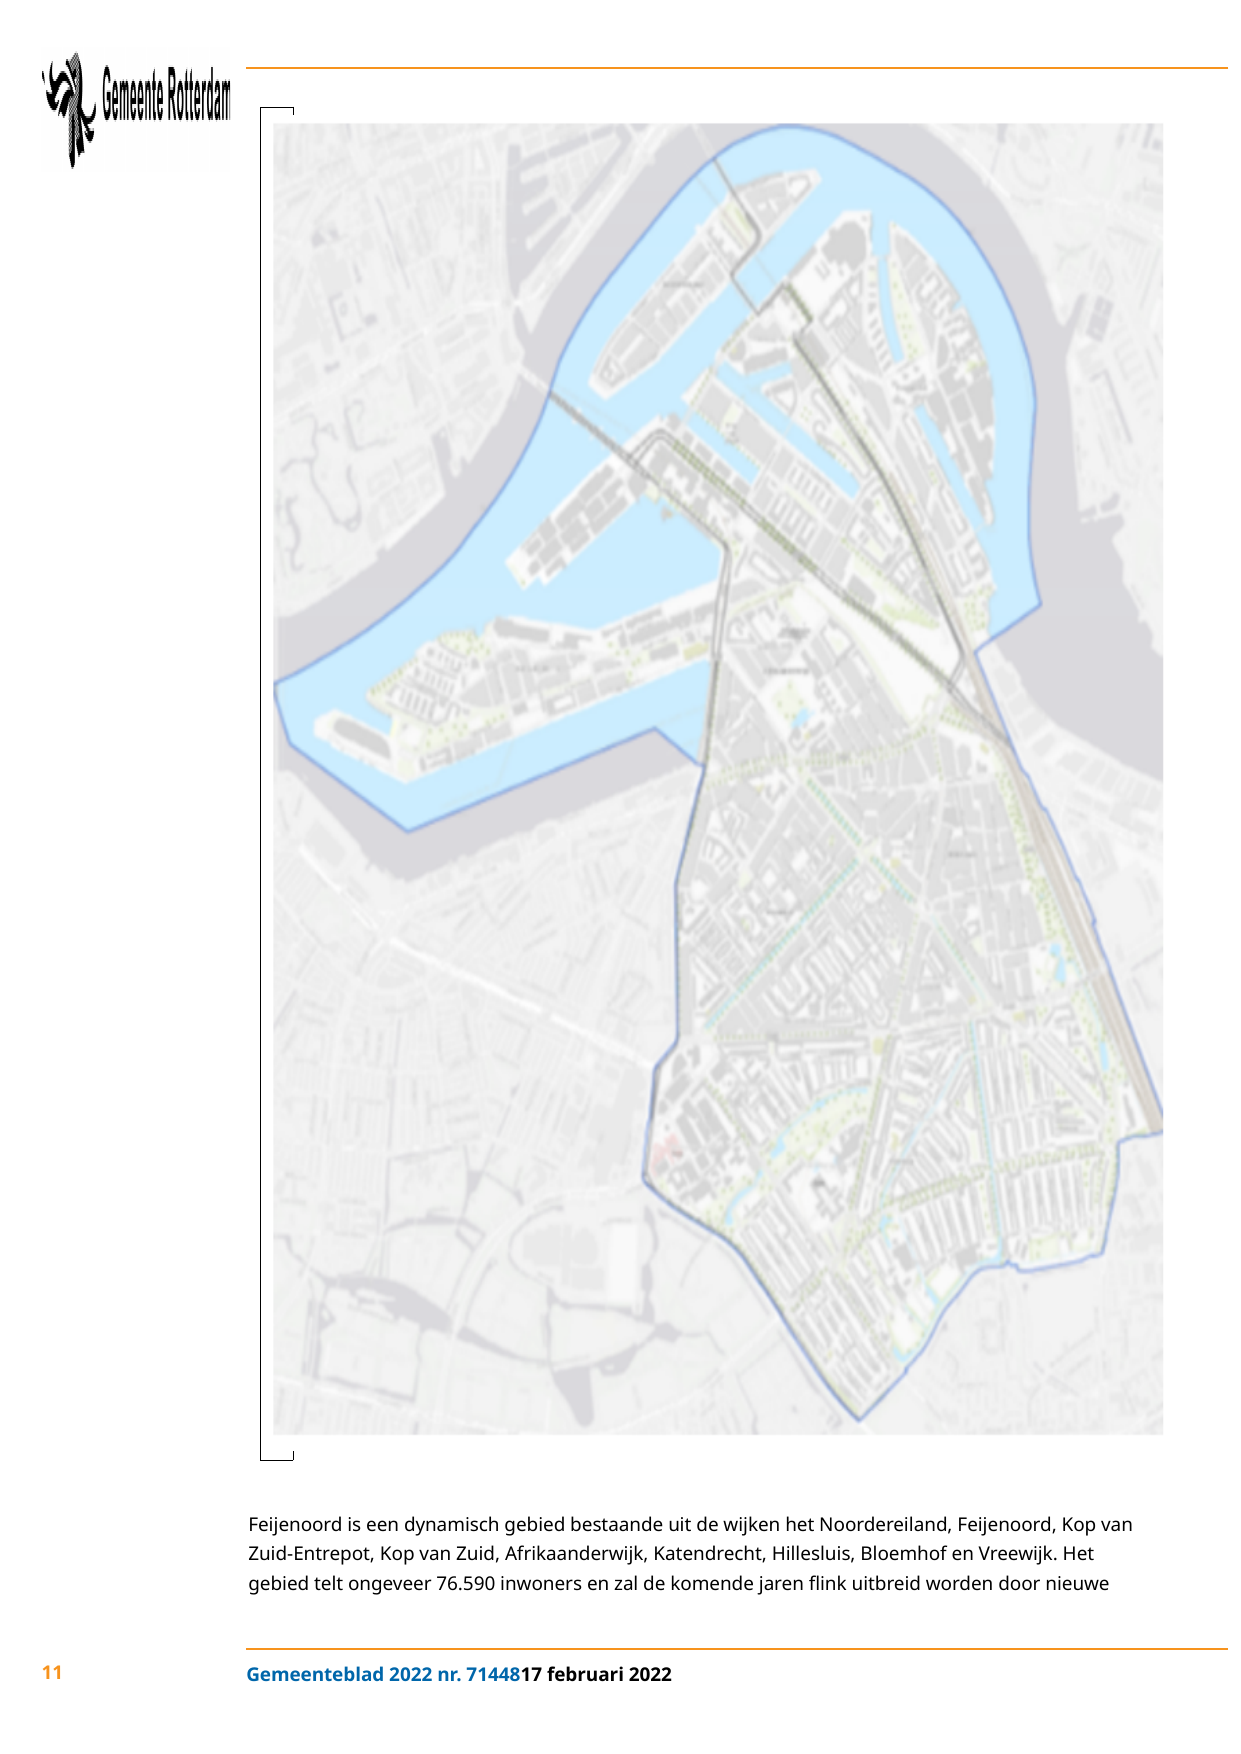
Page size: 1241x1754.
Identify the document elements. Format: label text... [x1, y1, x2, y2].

picture [41, 47, 231, 172]
text Feijenoord is een dynamisch gebied bestaande uit de wijken het Noordereiland, Feijenoord, Kop van Zuid-Entrepot, Kop van Zuid, Afrikaanderwijk, Katendrecht, Hillesluis, Bloemhof en Vreewijk. Het gebied telt ongeveer 76.590 inwoners en zal de komende jaren flink uitbreid worden door nieuwe [248, 1511, 1152, 1596]
picture [268, 115, 1173, 1451]
